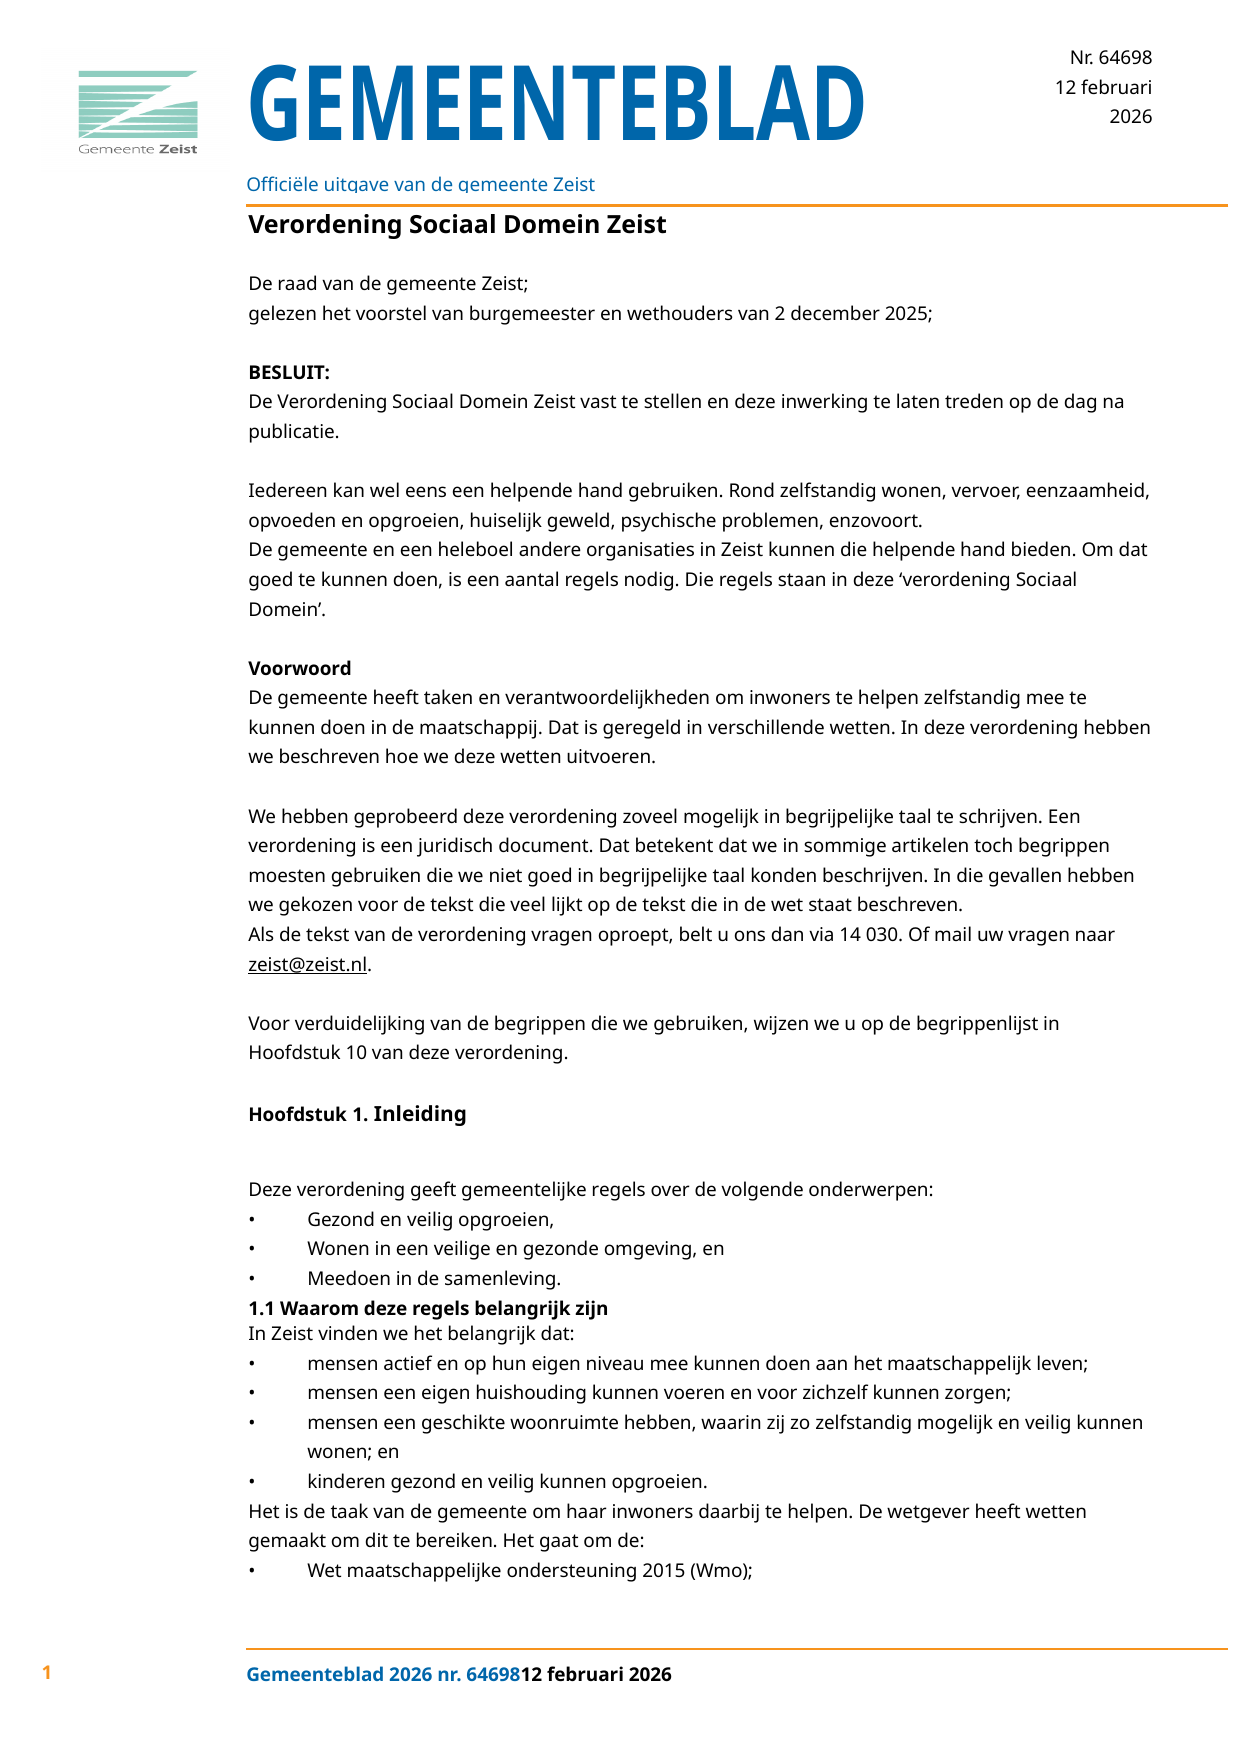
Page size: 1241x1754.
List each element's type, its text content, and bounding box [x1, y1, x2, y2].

text 1.1 Waarom deze regels belangrijk zijn [248, 1295, 1152, 1320]
text We hebben geprobeerd deze verordening zoveel mogelijk in begrijpelijke taal te schrijven. Een verordening is een juridisch document. Dat betekent dat we in sommige artikelen toch begrippen moesten gebruiken die we niet goed in begrijpelijke taal konden beschrijven. In die gevallen hebben we gekozen voor de tekst die veel lijkt op de tekst die in de wet staat beschreven. [248, 803, 1152, 917]
picture [41, 47, 231, 172]
text De gemeente heeft taken en verantwoordelijkheden om inwoners te helpen zelfstandig mee te kunnen doen in de maatschappij. Dat is geregeld in verschillende wetten. In deze verordening hebben we beschreven hoe we deze wetten uitvoeren. [248, 684, 1152, 769]
text Iedereen kan wel eens een helpende hand gebruiken. Rond zelfstandig wonen, vervoer, eenzaamheid, opvoeden en opgroeien, huiselijk geweld, psychische problemen, enzovoort. [248, 477, 1152, 533]
text Voorwoord [248, 655, 1152, 681]
list mensen actief en op hun eigen niveau mee kunnen doen aan het maatschappelijk leven; [248, 1350, 1152, 1376]
list Wet maatschappelijke ondersteuning 2015 (Wmo); [248, 1557, 1152, 1583]
text Voor verduidelijking van de begrippen die we gebruiken, wijzen we u op de begrippenlijst in Hoofdstuk 10 van deze verordening. [248, 1010, 1152, 1065]
list Wonen in een veilige en gezonde omgeving, en [248, 1236, 1152, 1261]
text Verordening Sociaal Domein Zeist [248, 207, 1152, 241]
text Hoofdstuk 1. Inleiding [248, 1099, 1152, 1127]
text De Verordening Sociaal Domein Zeist vast te stellen en deze inwerking te laten treden op de dag na publicatie. [248, 389, 1152, 444]
text Het is de taak van de gemeente om haar inwoners daarbij te helpen. De wetgever heeft wetten gemaakt om dit te bereiken. Het gaat om de: [248, 1498, 1152, 1553]
list kinderen gezond en veilig kunnen opgroeien. [248, 1468, 1152, 1494]
text De gemeente en een heleboel andere organisaties in Zeist kunnen die helpende hand bieden. Om dat goed te kunnen doen, is een aantal regels nodig. Die regels staan in deze ‘verordening Sociaal Domein’. [248, 537, 1152, 621]
text Deze verordening geeft gemeentelijke regels over de volgende onderwerpen: [248, 1176, 1152, 1202]
text gelezen het voorstel van burgemeester en wethouders van 2 december 2025; [248, 300, 1152, 326]
list mensen een eigen huishouding kunnen voeren en voor zichzelf kunnen zorgen; [248, 1379, 1152, 1405]
list mensen een geschikte woonruimte hebben, waarin zij zo zelfstandig mogelijk en veilig kunnen wonen; en [248, 1409, 1152, 1464]
text In Zeist vinden we het belangrijk dat: [248, 1320, 1152, 1346]
text De raad van de gemeente Zeist; [248, 270, 1152, 296]
text Als de tekst van de verordening vragen oproept, belt u ons dan via 14 030. Of mail uw vragen naar zeist@zeist.nl. [248, 921, 1152, 976]
list Gezond en veilig opgroeien, [248, 1206, 1152, 1232]
list Meedoen in de samenleving. [248, 1265, 1152, 1291]
text BESLUIT: [248, 359, 1152, 385]
